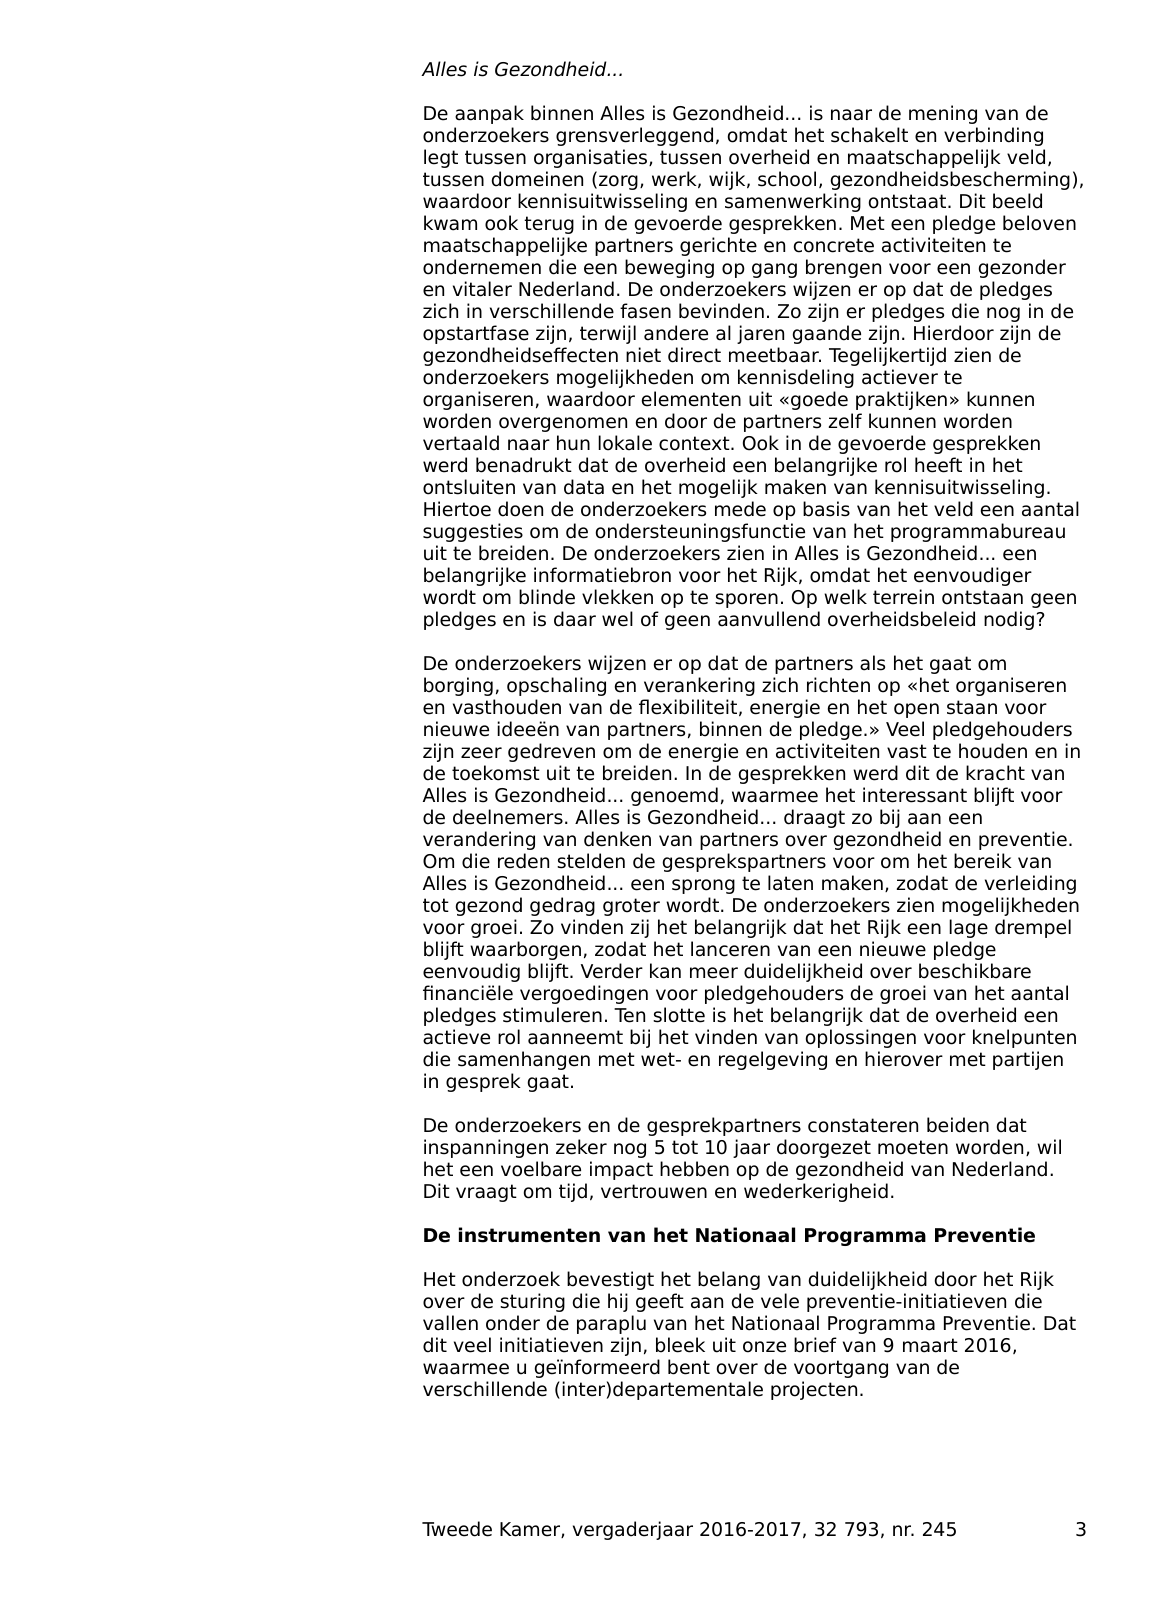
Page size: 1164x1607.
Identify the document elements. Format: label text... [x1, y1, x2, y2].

text De aanpak binnen Alles is Gezondheid... is naar de mening van de onderzoekers grensverleggend, omdat het schakelt en verbinding legt tussen organisaties, tussen overheid en maatschappelijk veld, tussen domeinen (zorg, werk, wijk, school, gezondheidsbescherming), waardoor kennisuitwisseling en samenwerking ontstaat. Dit beeld kwam ook terug in de gevoerde gesprekken. Met een pledge beloven maatschappelijke partners gerichte en concrete activiteiten te ondernemen die een beweging op gang brengen voor een gezonder en vitaler Nederland. De onderzoekers wijzen er op dat de pledges zich in verschillende fasen bevinden. Zo zijn er pledges die nog in de opstartfase zijn, terwijl andere al jaren gaande zijn. Hierdoor zijn de gezondheidseffecten niet direct meetbaar. Tegelijkertijd zien de onderzoekers mogelijkheden om kennisdeling actiever te organiseren, waardoor elementen uit «goede praktijken» kunnen worden overgenomen en door de partners zelf kunnen worden vertaald naar hun lokale context. Ook in de gevoerde gesprekken werd benadrukt dat de overheid een belangrijke rol heeft in het ontsluiten van data en het mogelijk maken van kennisuitwisseling. Hiertoe doen de onderzoekers mede op basis van het veld een aantal suggesties om de ondersteuningsfunctie van het programmabureau uit te breiden. De onderzoekers zien in Alles is Gezondheid... een belangrijke informatiebron voor het Rijk, omdat het eenvoudiger wordt om blinde vlekken op te sporen. Op welk terrein ontstaan geen pledges en is daar wel of geen aanvullend overheidsbeleid nodig? [422, 103, 1087, 631]
subtitle Alles is Gezondheid... [422, 59, 1087, 81]
text Het onderzoek bevestigt het belang van duidelijkheid door het Rijk over de sturing die hij geeft aan de vele preventie-initiatieven die vallen onder de paraplu van het Nationaal Programma Preventie. Dat dit veel initiatieven zijn, bleek uit onze brief van 9 maart 2016, waarmee u geïnformeerd bent over de voortgang van de verschillende (inter)departementale projecten. [422, 1269, 1087, 1401]
text De onderzoekers wijzen er op dat de partners als het gaat om borging, opschaling en verankering zich richten op «het organiseren en vasthouden van de flexibiliteit, energie en het open staan voor nieuwe ideeën van partners, binnen de pledge.» Veel pledgehouders zijn zeer gedreven om de energie en activiteiten vast te houden en in de toekomst uit te breiden. In de gesprekken werd dit de kracht van Alles is Gezondheid... genoemd, waarmee het interessant blijft voor de deelnemers. Alles is Gezondheid... draagt zo bij aan een verandering van denken van partners over gezondheid en preventie. Om die reden stelden de gesprekspartners voor om het bereik van Alles is Gezondheid... een sprong te laten maken, zodat de verleiding tot gezond gedrag groter wordt. De onderzoekers zien mogelijkheden voor groei. Zo vinden zij het belangrijk dat het Rijk een lage drempel blijft waarborgen, zodat het lanceren van een nieuwe pledge eenvoudig blijft. Verder kan meer duidelijkheid over beschikbare financiële vergoedingen voor pledgehouders de groei van het aantal pledges stimuleren. Ten slotte is het belangrijk dat de overheid een actieve rol aanneemt bij het vinden van oplossingen voor knelpunten die samenhangen met wet- en regelgeving en hierover met partijen in gesprek gaat. [422, 653, 1087, 1092]
subtitle De instrumenten van het Nationaal Programma Preventie [422, 1225, 1087, 1247]
text De onderzoekers en de gesprekpartners constateren beiden dat inspanningen zeker nog 5 tot 10 jaar doorgezet moeten worden, wil het een voelbare impact hebben op de gezondheid van Nederland. Dit vraagt om tijd, vertrouwen en wederkerigheid. [422, 1115, 1087, 1203]
